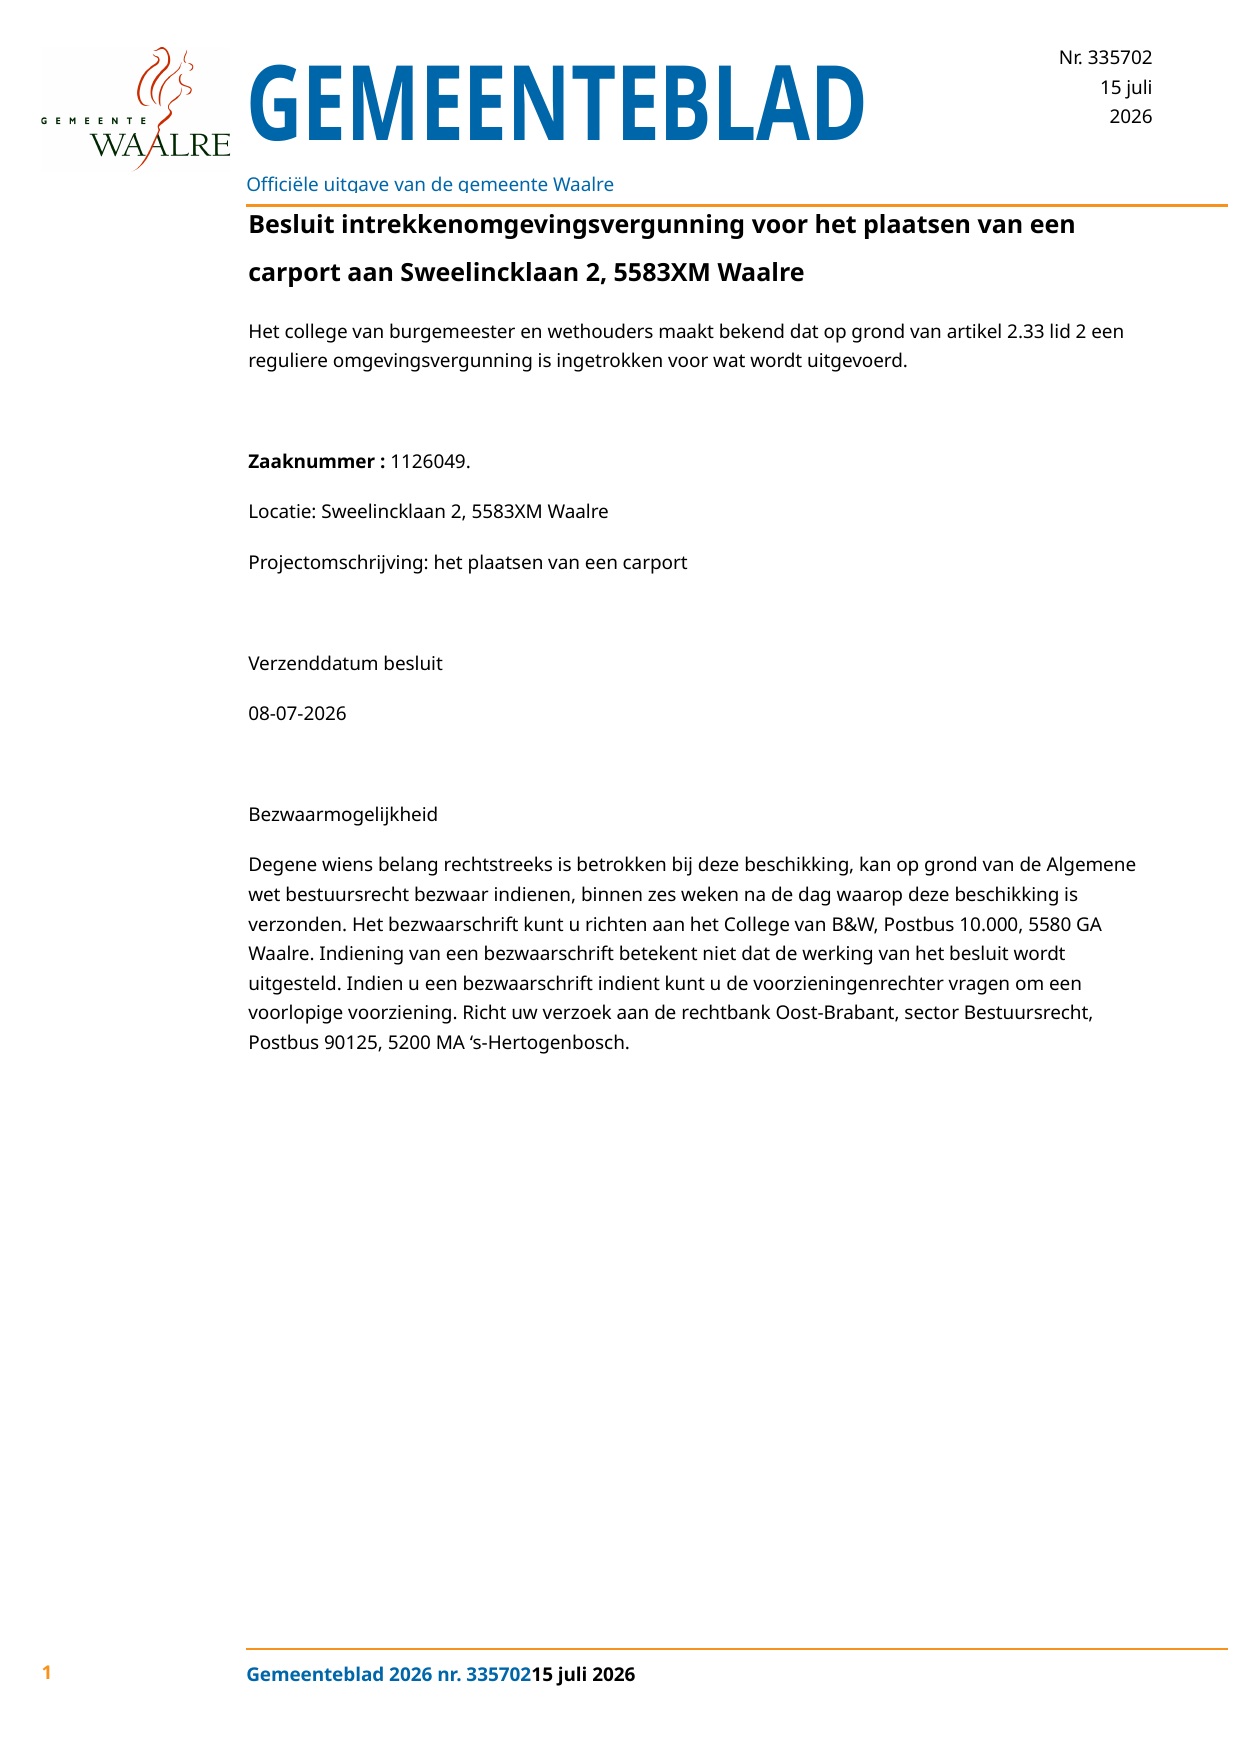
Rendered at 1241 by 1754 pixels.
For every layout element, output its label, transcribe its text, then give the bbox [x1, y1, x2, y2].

text 08-07-2026 [248, 700, 1152, 726]
picture [41, 47, 231, 172]
text Bezwaarmogelijkheid [248, 801, 1152, 827]
text Verzenddatum besluit [248, 650, 1152, 676]
text Het college van burgemeester en wethouders maakt bekend dat op grond van artikel 2.33 lid 2 een reguliere omgevingsvergunning is ingetrokken voor wat wordt uitgevoerd. [248, 318, 1152, 373]
text Projectomschrijving: het plaatsen van een carport [248, 549, 1152, 575]
text Zaaknummer : 1126049. [248, 448, 1152, 474]
text Degene wiens belang rechtstreeks is betrokken bij deze beschikking, kan op grond van de Algemene wet bestuursrecht bezwaar indienen, binnen zes weken na de dag waarop deze beschikking is verzonden. Het bezwaarschrift kunt u richten aan het College van B&W, Postbus 10.000, 5580 GA Waalre. Indiening van een bezwaarschrift betekent niet dat de werking van het besluit wordt uitgesteld. Indien u een bezwaarschrift indient kunt u de voorzieningenrechter vragen om een voorlopige voorziening. Richt uw verzoek aan de rechtbank Oost-Brabant, sector Bestuursrecht, Postbus 90125, 5200 MA ‘s-Hertogenbosch. [248, 852, 1152, 1055]
text Locatie: Sweelincklaan 2, 5583XM Waalre [248, 499, 1152, 524]
text Besluit intrekkenomgevingsvergunning voor het plaatsen van een carport aan Sweelincklaan 2, 5583XM Waalre [248, 207, 1152, 288]
